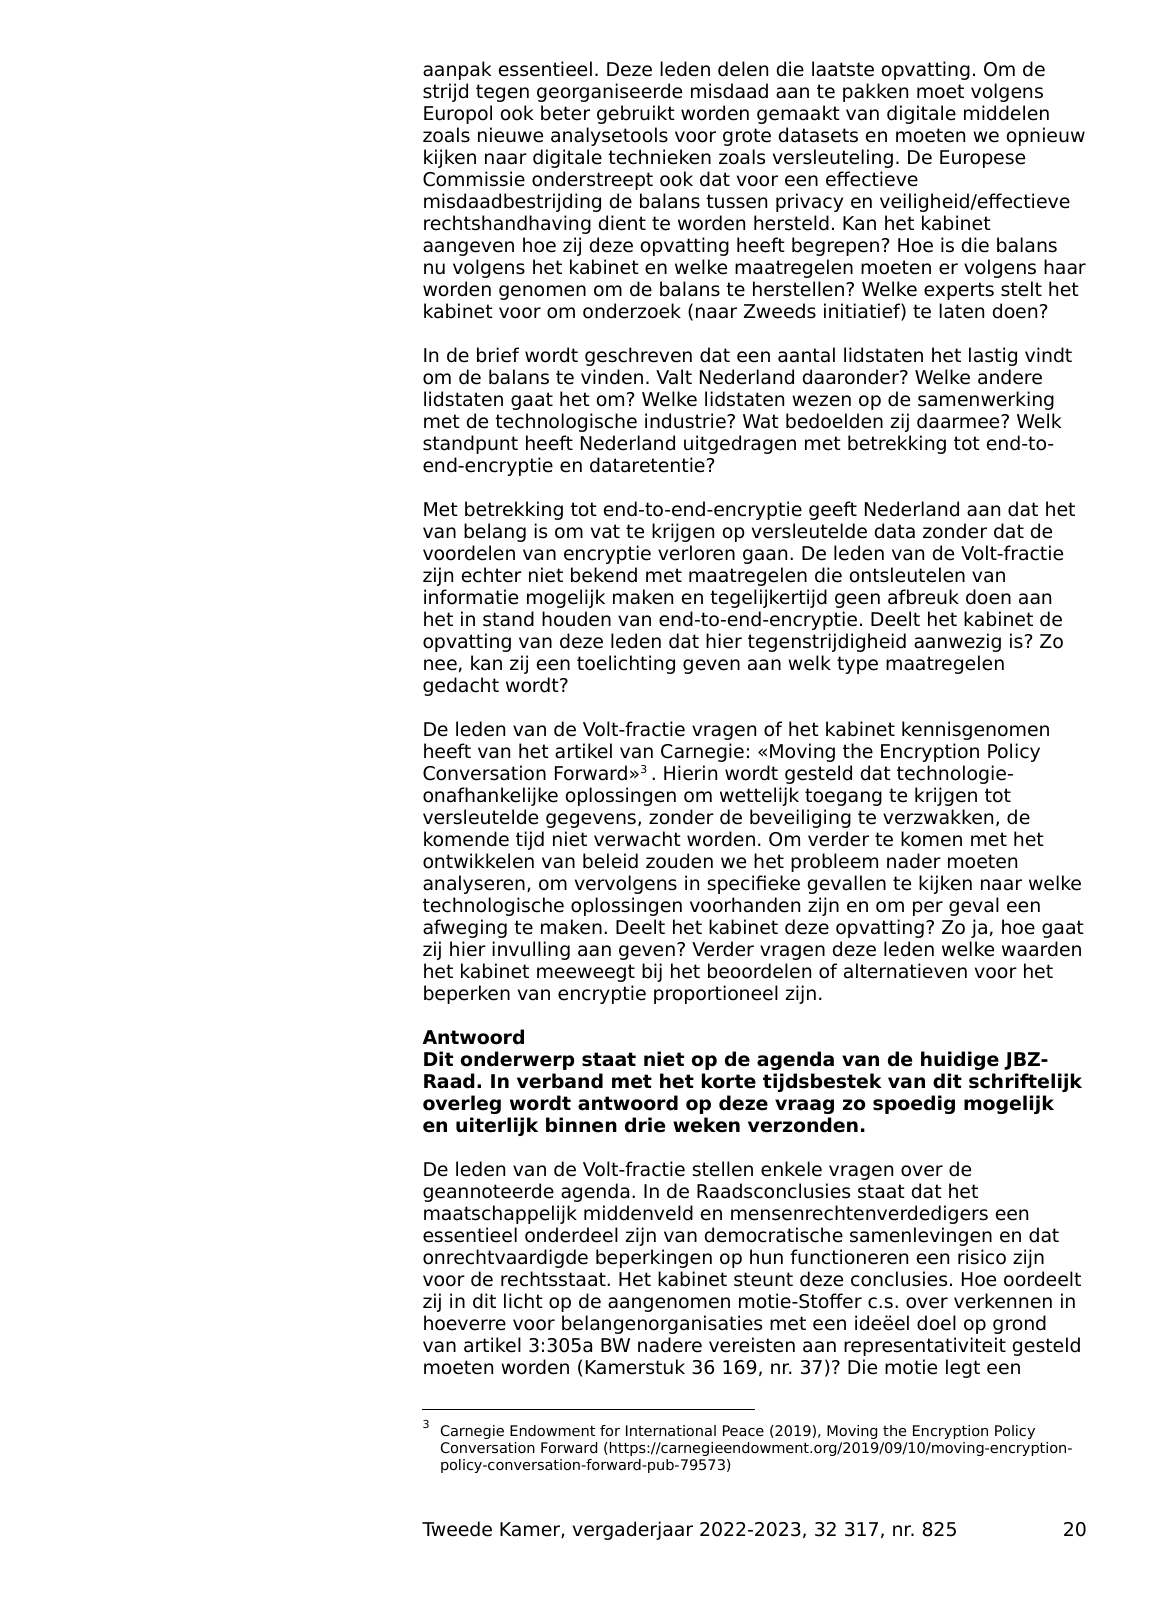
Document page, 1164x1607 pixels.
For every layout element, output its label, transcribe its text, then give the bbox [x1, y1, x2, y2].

text Antwoord [422, 1027, 1087, 1049]
text De leden van de Volt-fractie stellen enkele vragen over de geannoteerde agenda. In de Raadsconclusies staat dat het maatschappelijk middenveld en mensenrechtenverdedigers een essentieel onderdeel zijn van democratische samenlevingen en dat onrechtvaardigde beperkingen op hun functioneren een risico zijn voor de rechtsstaat. Het kabinet steunt deze conclusies. Hoe oordeelt zij in dit licht op de aangenomen motie-Stoffer c.s. over verkennen in hoeverre voor belangenorganisaties met een ideëel doel op grond van artikel 3:305a BW nadere vereisten aan representativiteit gesteld moeten worden (Kamerstuk 36 169, nr. 37)? Die motie legt een [422, 1159, 1087, 1379]
text De leden van de Volt-fractie vragen of het kabinet kennisgenomen heeft van het artikel van Carnegie: «Moving the Encryption Policy Conversation Forward». Hierin wordt gesteld dat technologie-onafhankelijke oplossingen om wettelijk toegang te krijgen tot versleutelde gegevens, zonder de beveiliging te verzwakken, de komende tijd niet verwacht worden. Om verder te komen met het ontwikkelen van beleid zouden we het probleem nader moeten analyseren, om vervolgens in specifieke gevallen te kijken naar welke technologische oplossingen voorhanden zijn en om per geval een afweging te maken. Deelt het kabinet deze opvatting? Zo ja, hoe gaat zij hier invulling aan geven? Verder vragen deze leden welke waarden het kabinet meeweegt bij het beoordelen of alternatieven voor het beperken van encryptie proportioneel zijn. [422, 719, 1087, 1005]
text Met betrekking tot end-to-end-encryptie geeft Nederland aan dat het van belang is om vat te krijgen op versleutelde data zonder dat de voordelen van encryptie verloren gaan. De leden van de Volt-fractie zijn echter niet bekend met maatregelen die ontsleutelen van informatie mogelijk maken en tegelijkertijd geen afbreuk doen aan het in stand houden van end-to-end-encryptie. Deelt het kabinet de opvatting van deze leden dat hier tegenstrijdigheid aanwezig is? Zo nee, kan zij een toelichting geven aan welk type maatregelen gedacht wordt? [422, 499, 1087, 697]
text Dit onderwerp staat niet op de agenda van de huidige JBZ-Raad. In verband met het korte tijdsbestek van dit schriftelijk overleg wordt antwoord op deze vraag zo spoedig mogelijk en uiterlijk binnen drie weken verzonden. [422, 1049, 1087, 1137]
text In de brief wordt geschreven dat een aantal lidstaten het lastig vindt om de balans te vinden. Valt Nederland daaronder? Welke andere lidstaten gaat het om? Welke lidstaten wezen op de samenwerking met de technologische industrie? Wat bedoelden zij daarmee? Welk standpunt heeft Nederland uitgedragen met betrekking tot end-to-end-encryptie en dataretentie? [422, 345, 1087, 477]
text Carnegie Endowment for International Peace (2019), Moving the Encryption Policy Conversation Forward (https://carnegieendowment.org/2019/09/10/moving-encryption-policy-conversation-forward-pub-79573) [422, 1418, 1087, 1474]
text aanpak essentieel. Deze leden delen die laatste opvatting. Om de strijd tegen georganiseerde misdaad aan te pakken moet volgens Europol ook beter gebruikt worden gemaakt van digitale middelen zoals nieuwe analysetools voor grote datasets en moeten we opnieuw kijken naar digitale technieken zoals versleuteling. De Europese Commissie onderstreept ook dat voor een effectieve misdaadbestrijding de balans tussen privacy en veiligheid/effectieve rechtshandhaving dient te worden hersteld. Kan het kabinet aangeven hoe zij deze opvatting heeft begrepen? Hoe is die balans nu volgens het kabinet en welke maatregelen moeten er volgens haar worden genomen om de balans te herstellen? Welke experts stelt het kabinet voor om onderzoek (naar Zweeds initiatief) te laten doen? [422, 59, 1087, 323]
